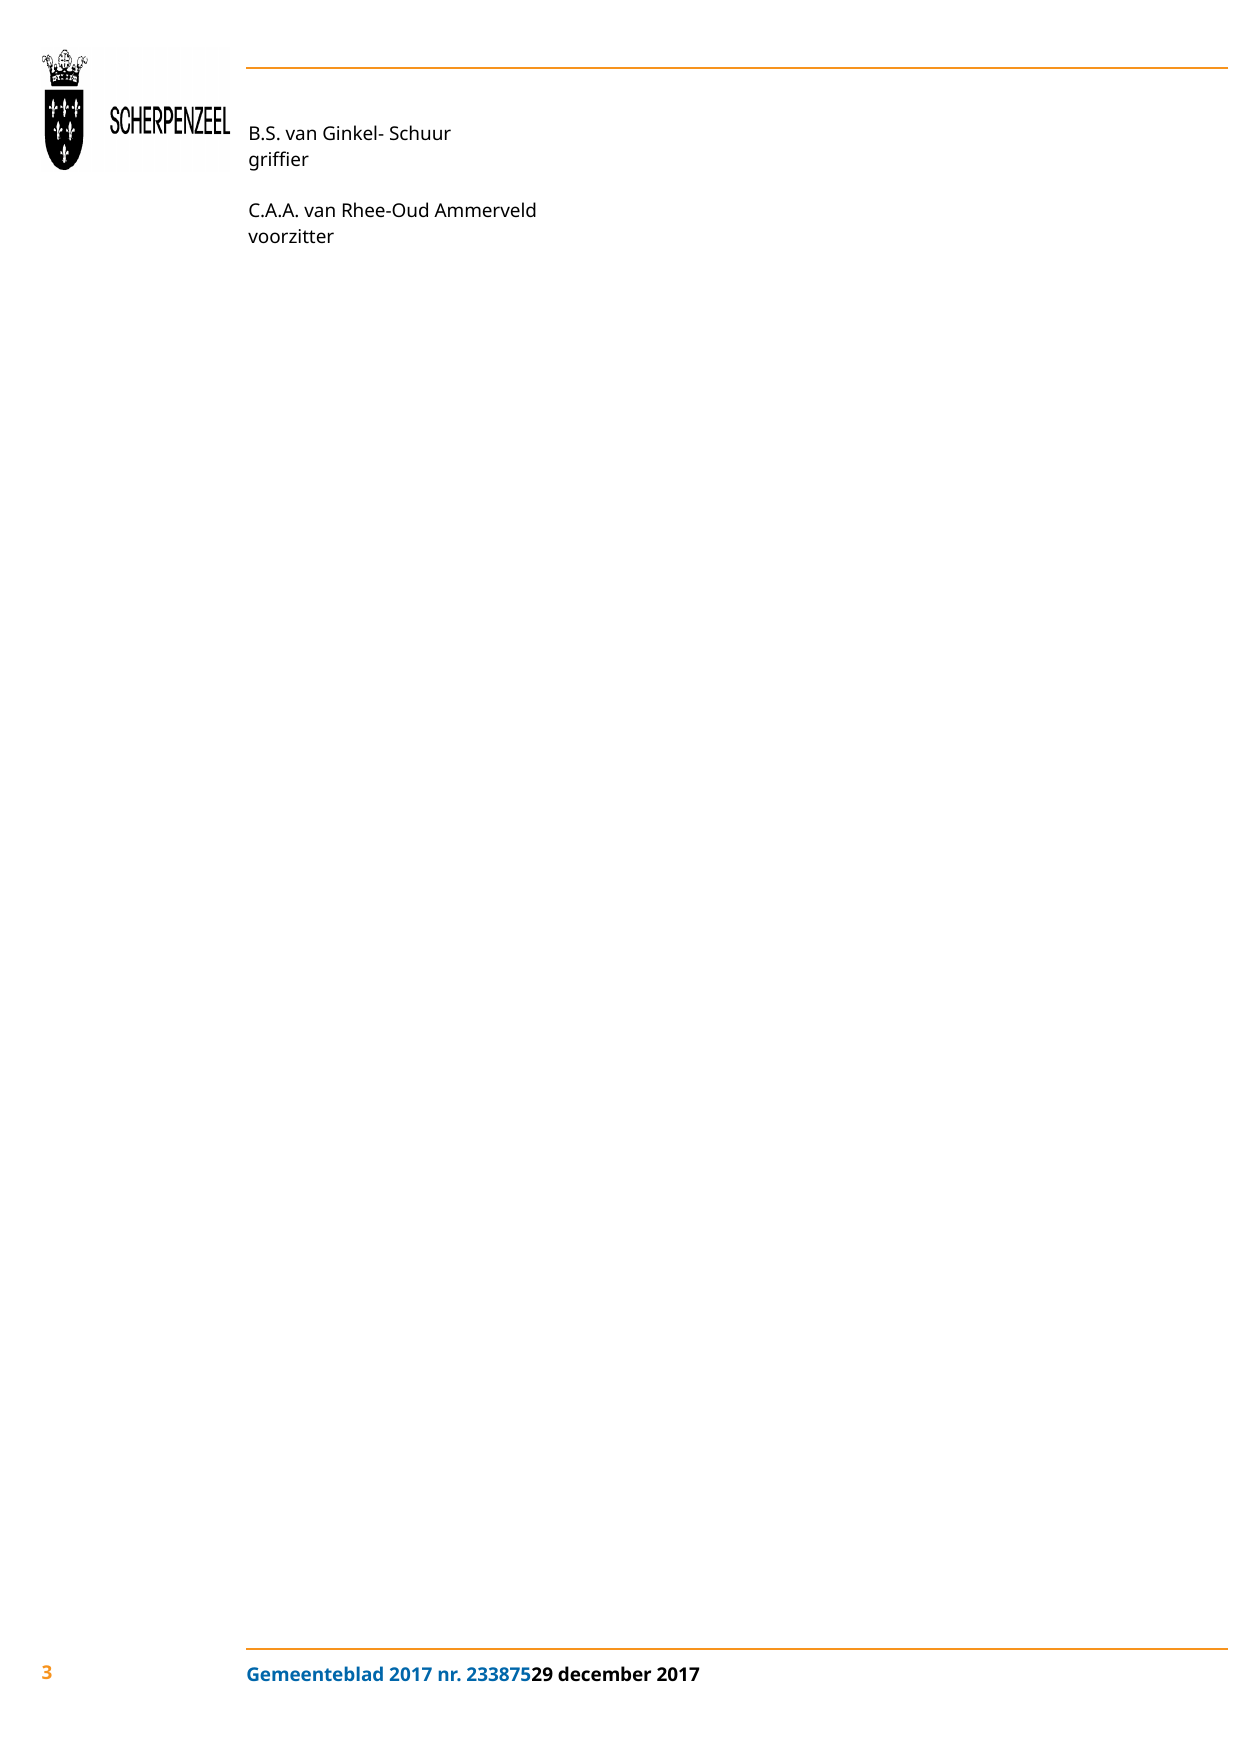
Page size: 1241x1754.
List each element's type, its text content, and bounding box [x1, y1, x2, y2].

text voorzitter [248, 223, 1152, 249]
text B.S. van Ginkel- Schuur [248, 121, 1152, 146]
text griffier [248, 146, 1152, 172]
text C.A.A. van Rhee-Oud Ammerveld [248, 198, 1152, 223]
picture [41, 47, 231, 172]
